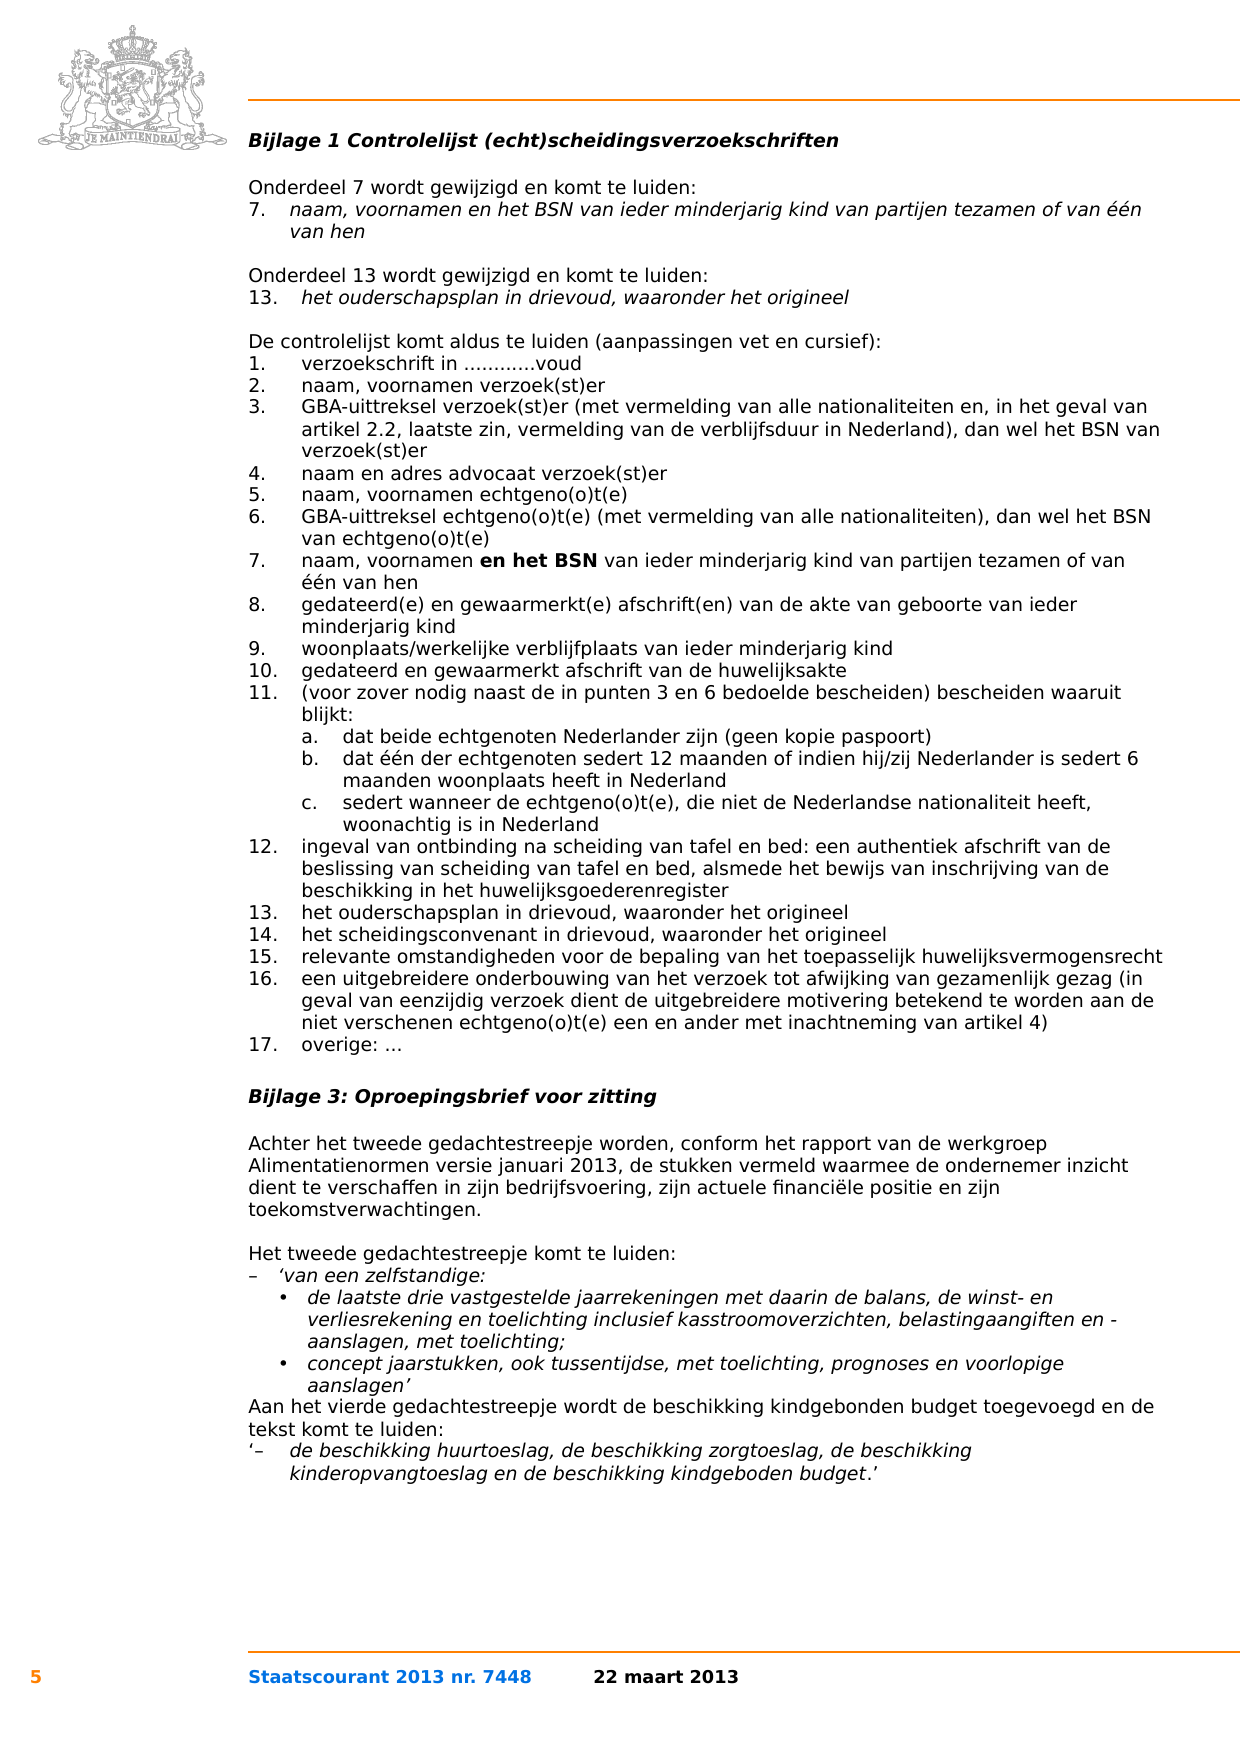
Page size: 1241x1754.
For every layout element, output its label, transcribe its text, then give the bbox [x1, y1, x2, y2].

text 11. (voor zover nodig naast de in punten 3 en 6 bedoelde bescheiden) bescheiden waaruit blijkt: [248, 682, 1163, 726]
text De controlelijst komt aldus te luiden (aanpassingen vet en cursief): [248, 331, 1163, 352]
text Aan het vierde gedachtestreepje wordt de beschikking kindgebonden budget toegevoegd en de tekst komt te luiden: [248, 1396, 1163, 1440]
text 12. ingeval van ontbinding na scheiding van tafel en bed: een authentiek afschrift van de beslissing van scheiding van tafel en bed, alsmede het bewijs van inschrijving van de beschikking in het huwelijksgoederenregister [248, 836, 1163, 902]
text b. dat één der echtgenoten sedert 12 maanden of indien hij/zij Nederlander is sedert 6 maanden woonplaats heeft in Nederland [301, 748, 1163, 792]
text • concept jaarstukken, ook tussentijdse, met toelichting, prognoses en voorlopige aanslagen’ [278, 1352, 1163, 1396]
text 7. naam, voornamen en het BSN van ieder minderjarig kind van partijen tezamen of van één van hen [248, 199, 1163, 243]
text 8. gedateerd(e) en gewaarmerkt(e) afschrift(en) van de akte van geboorte van ieder minderjarig kind [248, 594, 1163, 638]
text Het tweede gedachtestreepje komt te luiden: [248, 1243, 1163, 1264]
text 2. naam, voornamen verzoek(st)er [248, 374, 1163, 396]
subtitle Bijlage 3: Oproepingsbrief voor zitting [248, 1086, 1163, 1108]
text 10. gedateerd en gewaarmerkt afschrift van de huwelijksakte [248, 660, 1163, 682]
text Achter het tweede gedachtestreepje worden, conform het rapport van de werkgroep Alimentatienormen versie januari 2013, de stukken vermeld waarmee de ondernemer inzicht dient te verschaffen in zijn bedrijfsvoering, zijn actuele financiële positie en zijn toekomstverwachtingen. [248, 1133, 1163, 1221]
text Onderdeel 13 wordt gewijzigd en komt te luiden: [248, 265, 1163, 287]
text Onderdeel 7 wordt gewijzigd en komt te luiden: [248, 177, 1163, 199]
text 6. GBA-uittreksel echtgeno(o)t(e) (met vermelding van alle nationaliteiten), dan wel het BSN van echtgeno(o)t(e) [248, 506, 1163, 550]
text 1. verzoekschrift in ............voud [248, 352, 1163, 374]
text 5. naam, voornamen echtgeno(o)t(e) [248, 484, 1163, 506]
subtitle Bijlage 1 Controlelijst (echt)scheidingsverzoekschriften [248, 130, 1163, 152]
picture [38, 25, 227, 150]
text 3. GBA-uittreksel verzoek(st)er (met vermelding van alle nationaliteiten en, in het geval van artikel 2.2, laatste zin, vermelding van de verblijfsduur in Nederland), dan wel het BSN van verzoek(st)er [248, 396, 1163, 462]
text 15. relevante omstandigheden voor de bepaling van het toepasselijk huwelijksvermogensrecht [248, 946, 1163, 968]
text 4. naam en adres advocaat verzoek(st)er [248, 462, 1163, 484]
text c. sedert wanneer de echtgeno(o)t(e), die niet de Nederlandse nationaliteit heeft, woonachtig is in Nederland [301, 792, 1163, 836]
text 13. het ouderschapsplan in drievoud, waaronder het origineel [248, 287, 1163, 309]
text 13. het ouderschapsplan in drievoud, waaronder het origineel [248, 902, 1163, 924]
text 9. woonplaats/werkelijke verblijfplaats van ieder minderjarig kind [248, 638, 1163, 660]
text 14. het scheidingsconvenant in drievoud, waaronder het origineel [248, 924, 1163, 946]
text 17. overige: ... [248, 1034, 1163, 1056]
text 7. naam, voornamen en het BSN van ieder minderjarig kind van partijen tezamen of van één van hen [248, 550, 1163, 594]
text a. dat beide echtgenoten Nederlander zijn (geen kopie paspoort) [301, 726, 1163, 748]
text 16. een uitgebreidere onderbouwing van het verzoek tot afwijking van gezamenlijk gezag (in geval van eenzijdig verzoek dient de uitgebreidere motivering betekend te worden aan de niet verschenen echtgeno(o)t(e) een en ander met inachtneming van artikel 4) [248, 968, 1163, 1034]
text – ‘van een zelfstandige: [248, 1264, 1163, 1287]
text • de laatste drie vastgestelde jaarrekeningen met daarin de balans, de winst- en verliesrekening en toelichting inclusief kasstroomoverzichten, belastingaangiften en -aanslagen, met toelichting; [278, 1287, 1163, 1352]
text ‘– de beschikking huurtoeslag, de beschikking zorgtoeslag, de beschikking kinderopvangtoeslag en de beschikking kindgeboden budget.’ [248, 1440, 1163, 1484]
